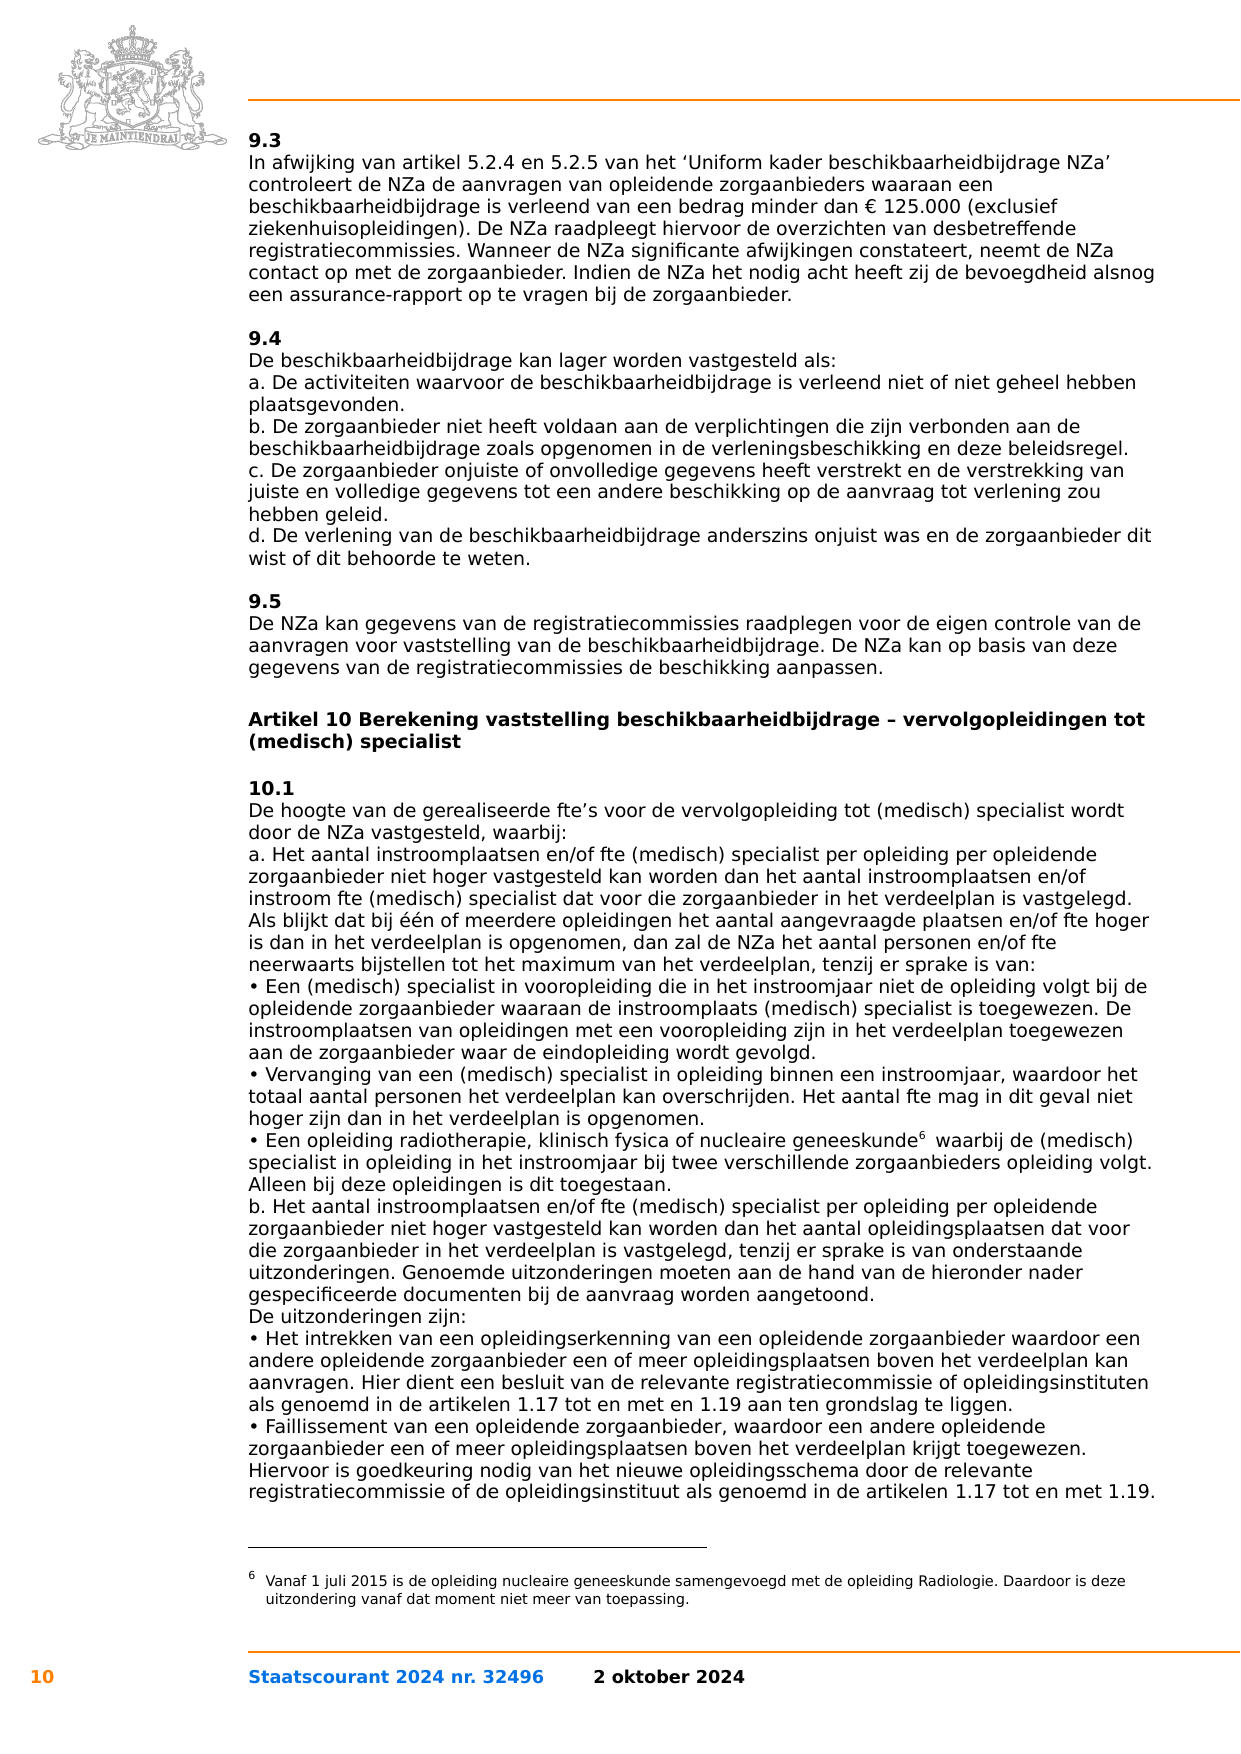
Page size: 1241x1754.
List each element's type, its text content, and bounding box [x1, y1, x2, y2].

subtitle 9.4 [248, 328, 1163, 349]
text • Een (medisch) specialist in vooropleiding die in het instroomjaar niet de opleiding volgt bij de opleidende zorgaanbieder waaraan de instroomplaats (medisch) specialist is toegewezen. De instroomplaatsen van opleidingen met een vooropleiding zijn in het verdeelplan toegewezen aan de zorgaanbieder waar de eindopleiding wordt gevolgd. [248, 976, 1163, 1064]
text De beschikbaarheidbijdrage kan lager worden vastgesteld als: [248, 349, 1163, 372]
subtitle 9.3 [248, 130, 1163, 152]
text In afwijking van artikel 5.2.4 en 5.2.5 van het ‘Uniform kader beschikbaarheidbijdrage NZa’ controleert de NZa de aanvragen van opleidende zorgaanbieders waaraan een beschikbaarheidbijdrage is verleend van een bedrag minder dan € 125.000 (exclusief ziekenhuisopleidingen). De NZa raadpleegt hiervoor de overzichten van desbetreffende registratiecommissies. Wanneer de NZa significante afwijkingen constateert, neemt de NZa contact op met de zorgaanbieder. Indien de NZa het nodig acht heeft zij de bevoegdheid alsnog een assurance-rapport op te vragen bij de zorgaanbieder. [248, 152, 1163, 306]
text a. Het aantal instroomplaatsen en/of fte (medisch) specialist per opleiding per opleidende zorgaanbieder niet hoger vastgesteld kan worden dan het aantal instroomplaatsen en/of instroom fte (medisch) specialist dat voor die zorgaanbieder in het verdeelplan is vastgelegd. Als blijkt dat bij één of meerdere opleidingen het aantal aangevraagde plaatsen en/of fte hoger is dan in het verdeelplan is opgenomen, dan zal de NZa het aantal personen en/of fte neerwaarts bijstellen tot het maximum van het verdeelplan, tenzij er sprake is van: [248, 844, 1163, 976]
text Vanaf 1 juli 2015 is de opleiding nucleaire geneeskunde samengevoegd met de opleiding Radiologie. Daardoor is deze uitzondering vanaf dat moment niet meer van toepassing. [248, 1569, 1163, 1608]
text • Vervanging van een (medisch) specialist in opleiding binnen een instroomjaar, waardoor het totaal aantal personen het verdeelplan kan overschrijden. Het aantal fte mag in dit geval niet hoger zijn dan in het verdeelplan is opgenomen. [248, 1064, 1163, 1130]
subtitle 10.1 [248, 778, 1163, 800]
text • Het intrekken van een opleidingserkenning van een opleidende zorgaanbieder waardoor een andere opleidende zorgaanbieder een of meer opleidingsplaatsen boven het verdeelplan kan aanvragen. Hier dient een besluit van de relevante registratiecommissie of opleidingsinstituten als genoemd in de artikelen 1.17 tot en met en 1.19 aan ten grondslag te liggen. [248, 1328, 1163, 1416]
text b. Het aantal instroomplaatsen en/of fte (medisch) specialist per opleiding per opleidende zorgaanbieder niet hoger vastgesteld kan worden dan het aantal opleidingsplaatsen dat voor die zorgaanbieder in het verdeelplan is vastgelegd, tenzij er sprake is van onderstaande uitzonderingen. Genoemde uitzonderingen moeten aan de hand van de hieronder nader gespecificeerde documenten bij de aanvraag worden aangetoond. [248, 1196, 1163, 1306]
text c. De zorgaanbieder onjuiste of onvolledige gegevens heeft verstrekt en de verstrekking van juiste en volledige gegevens tot een andere beschikking op de aanvraag tot verlening zou hebben geleid. [248, 459, 1163, 525]
text • Een opleiding radiotherapie, klinisch fysica of nucleaire geneeskunde waarbij de (medisch) specialist in opleiding in het instroomjaar bij twee verschillende zorgaanbieders opleiding volgt. Alleen bij deze opleidingen is dit toegestaan. [248, 1130, 1163, 1196]
text d. De verlening van de beschikbaarheidbijdrage anderszins onjuist was en de zorgaanbieder dit wist of dit behoorde te weten. [248, 525, 1163, 569]
subtitle 9.5 [248, 591, 1163, 613]
text De uitzonderingen zijn: [248, 1306, 1163, 1328]
text De NZa kan gegevens van de registratiecommissies raadplegen voor de eigen controle van de aanvragen voor vaststelling van de beschikbaarheidbijdrage. De NZa kan op basis van deze gegevens van de registratiecommissies de beschikking aanpassen. [248, 613, 1163, 679]
text b. De zorgaanbieder niet heeft voldaan aan de verplichtingen die zijn verbonden aan de beschikbaarheidbijdrage zoals opgenomen in de verleningsbeschikking en deze beleidsregel. [248, 416, 1163, 459]
text a. De activiteiten waarvoor de beschikbaarheidbijdrage is verleend niet of niet geheel hebben plaatsgevonden. [248, 372, 1163, 416]
text De hoogte van de gerealiseerde fte’s voor de vervolgopleiding tot (medisch) specialist wordt door de NZa vastgesteld, waarbij: [248, 800, 1163, 844]
subtitle Artikel 10 Berekening vaststelling beschikbaarheidbijdrage – vervolgopleidingen tot (medisch) specialist [248, 709, 1163, 753]
text • Faillissement van een opleidende zorgaanbieder, waardoor een andere opleidende zorgaanbieder een of meer opleidingsplaatsen boven het verdeelplan krijgt toegewezen. Hiervoor is goedkeuring nodig van het nieuwe opleidingsschema door de relevante registratiecommissie of de opleidingsinstituut als genoemd in de artikelen 1.17 tot en met 1.19. [248, 1416, 1163, 1503]
picture [38, 25, 227, 150]
